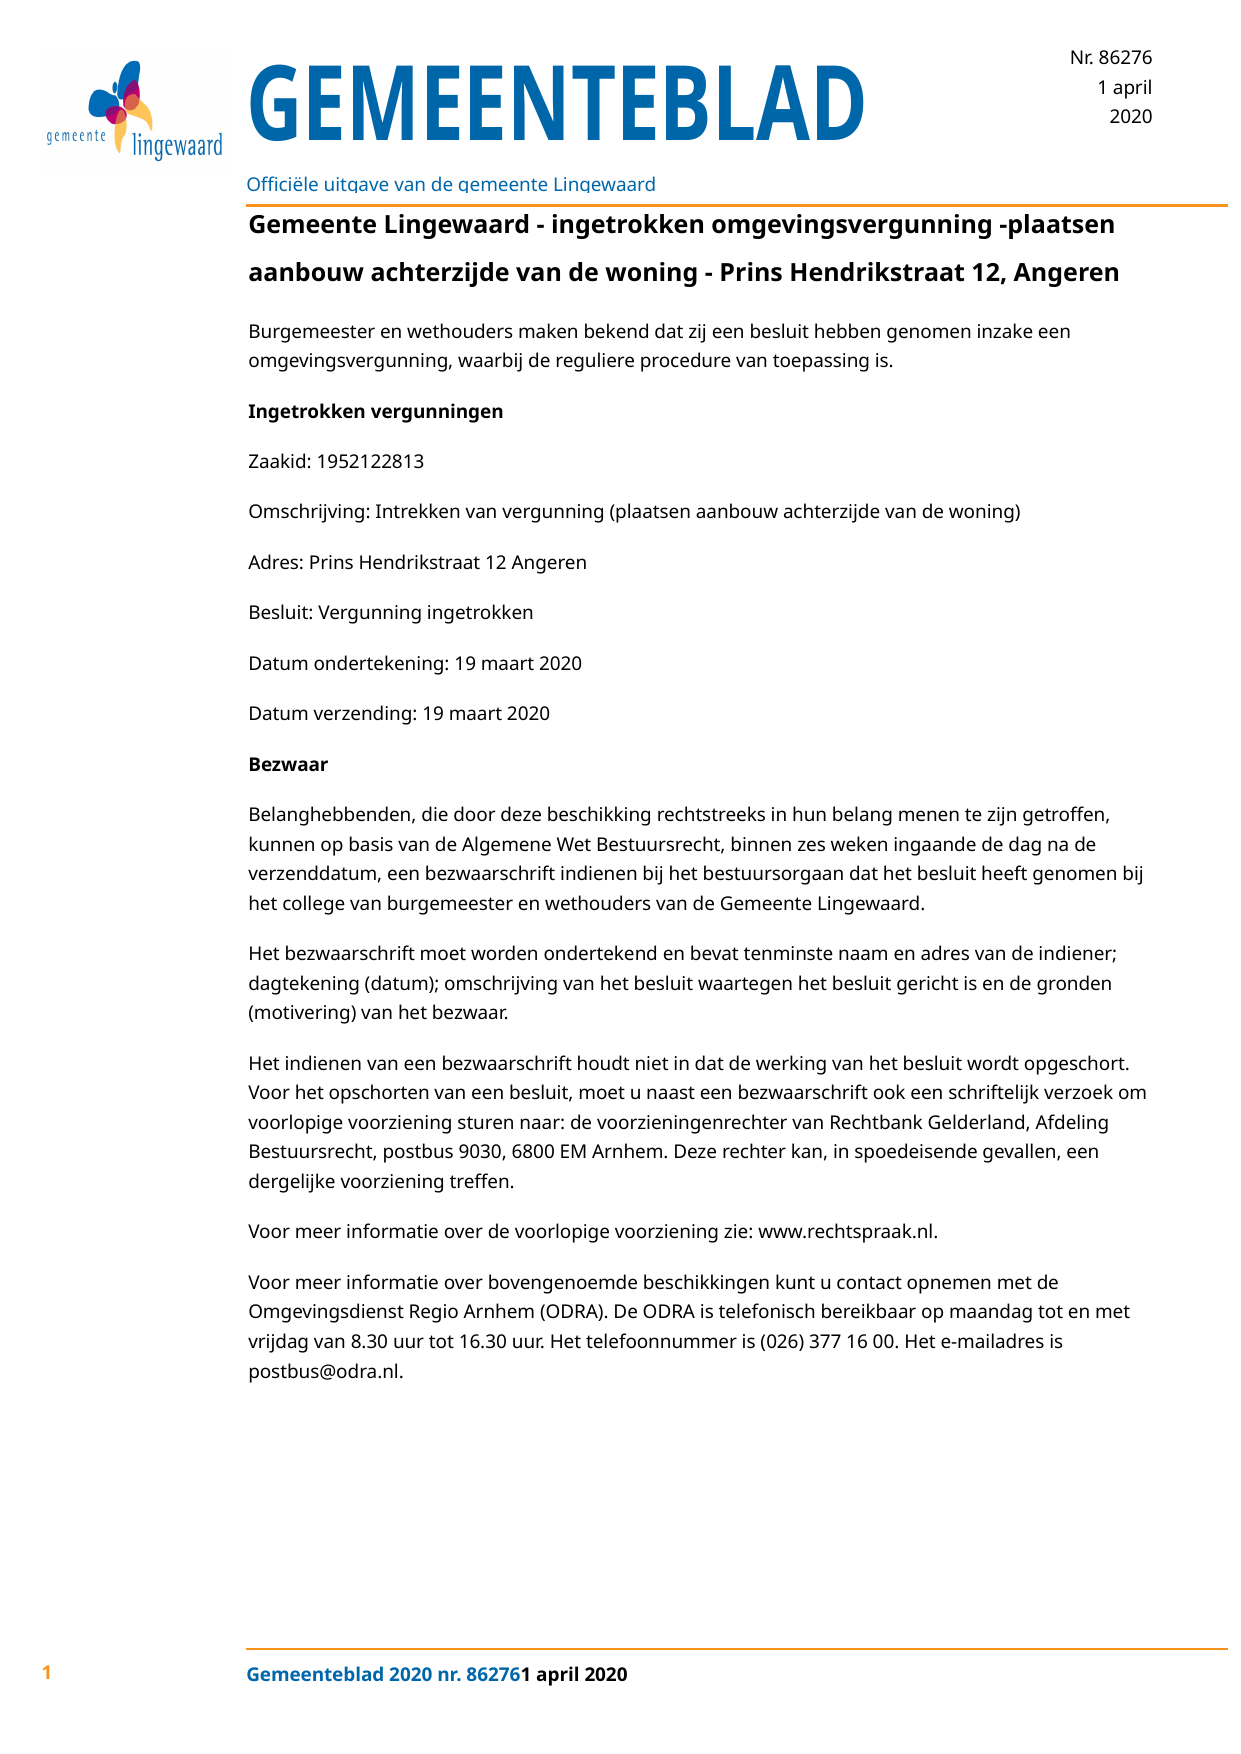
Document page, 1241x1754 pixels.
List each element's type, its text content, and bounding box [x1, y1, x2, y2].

text Het bezwaarschrift moet worden ondertekend en bevat tenminste naam en adres van de indiener; dagtekening (datum); omschrijving van het besluit waartegen het besluit gericht is en de gronden (motivering) van het bezwaar. [248, 940, 1152, 1025]
text Datum ondertekening: 19 maart 2020 [248, 650, 1152, 676]
text Voor meer informatie over bovengenoemde beschikkingen kunt u contact opnemen met de Omgevingsdienst Regio Arnhem (ODRA). De ODRA is telefonisch bereikbaar op maandag tot en met vrijdag van 8.30 uur tot 16.30 uur. Het telefoonnummer is (026) 377 16 00. Het e-mailadres is postbus@odra.nl. [248, 1269, 1152, 1384]
text Datum verzending: 19 maart 2020 [248, 700, 1152, 726]
text Het indienen van een bezwaarschrift houdt niet in dat de werking van het besluit wordt opgeschort. Voor het opschorten van een besluit, moet u naast een bezwaarschrift ook een schriftelijk verzoek om voorlopige voorziening sturen naar: de voorzieningenrechter van Rechtbank Gelderland, Afdeling Bestuursrecht, postbus 9030, 6800 EM Arnhem. Deze rechter kan, in spoedeisende gevallen, een dergelijke voorziening treffen. [248, 1050, 1152, 1194]
text Voor meer informatie over de voorlopige voorziening zie: www.rechtspraak.nl. [248, 1219, 1152, 1244]
picture [41, 47, 231, 172]
text Omschrijving: Intrekken van vergunning (plaatsen aanbouw achterzijde van de woning) [248, 499, 1152, 524]
text Besluit: Vergunning ingetrokken [248, 599, 1152, 625]
text Zaakid: 1952122813 [248, 448, 1152, 474]
text Adres: Prins Hendrikstraat 12 Angeren [248, 549, 1152, 575]
text Bezwaar [248, 751, 1152, 777]
text Burgemeester en wethouders maken bekend dat zij een besluit hebben genomen inzake een omgevingsvergunning, waarbij de reguliere procedure van toepassing is. [248, 318, 1152, 373]
text Belanghebbenden, die door deze beschikking rechtstreeks in hun belang menen te zijn getroffen, kunnen op basis van de Algemene Wet Bestuursrecht, binnen zes weken ingaande de dag na de verzenddatum, een bezwaarschrift indienen bij het bestuursorgaan dat het besluit heeft genomen bij het college van burgemeester en wethouders van de Gemeente Lingewaard. [248, 801, 1152, 916]
text Ingetrokken vergunningen [248, 398, 1152, 424]
text Gemeente Lingewaard - ingetrokken omgevingsvergunning -plaatsen aanbouw achterzijde van de woning - Prins Hendrikstraat 12, Angeren [248, 207, 1152, 288]
